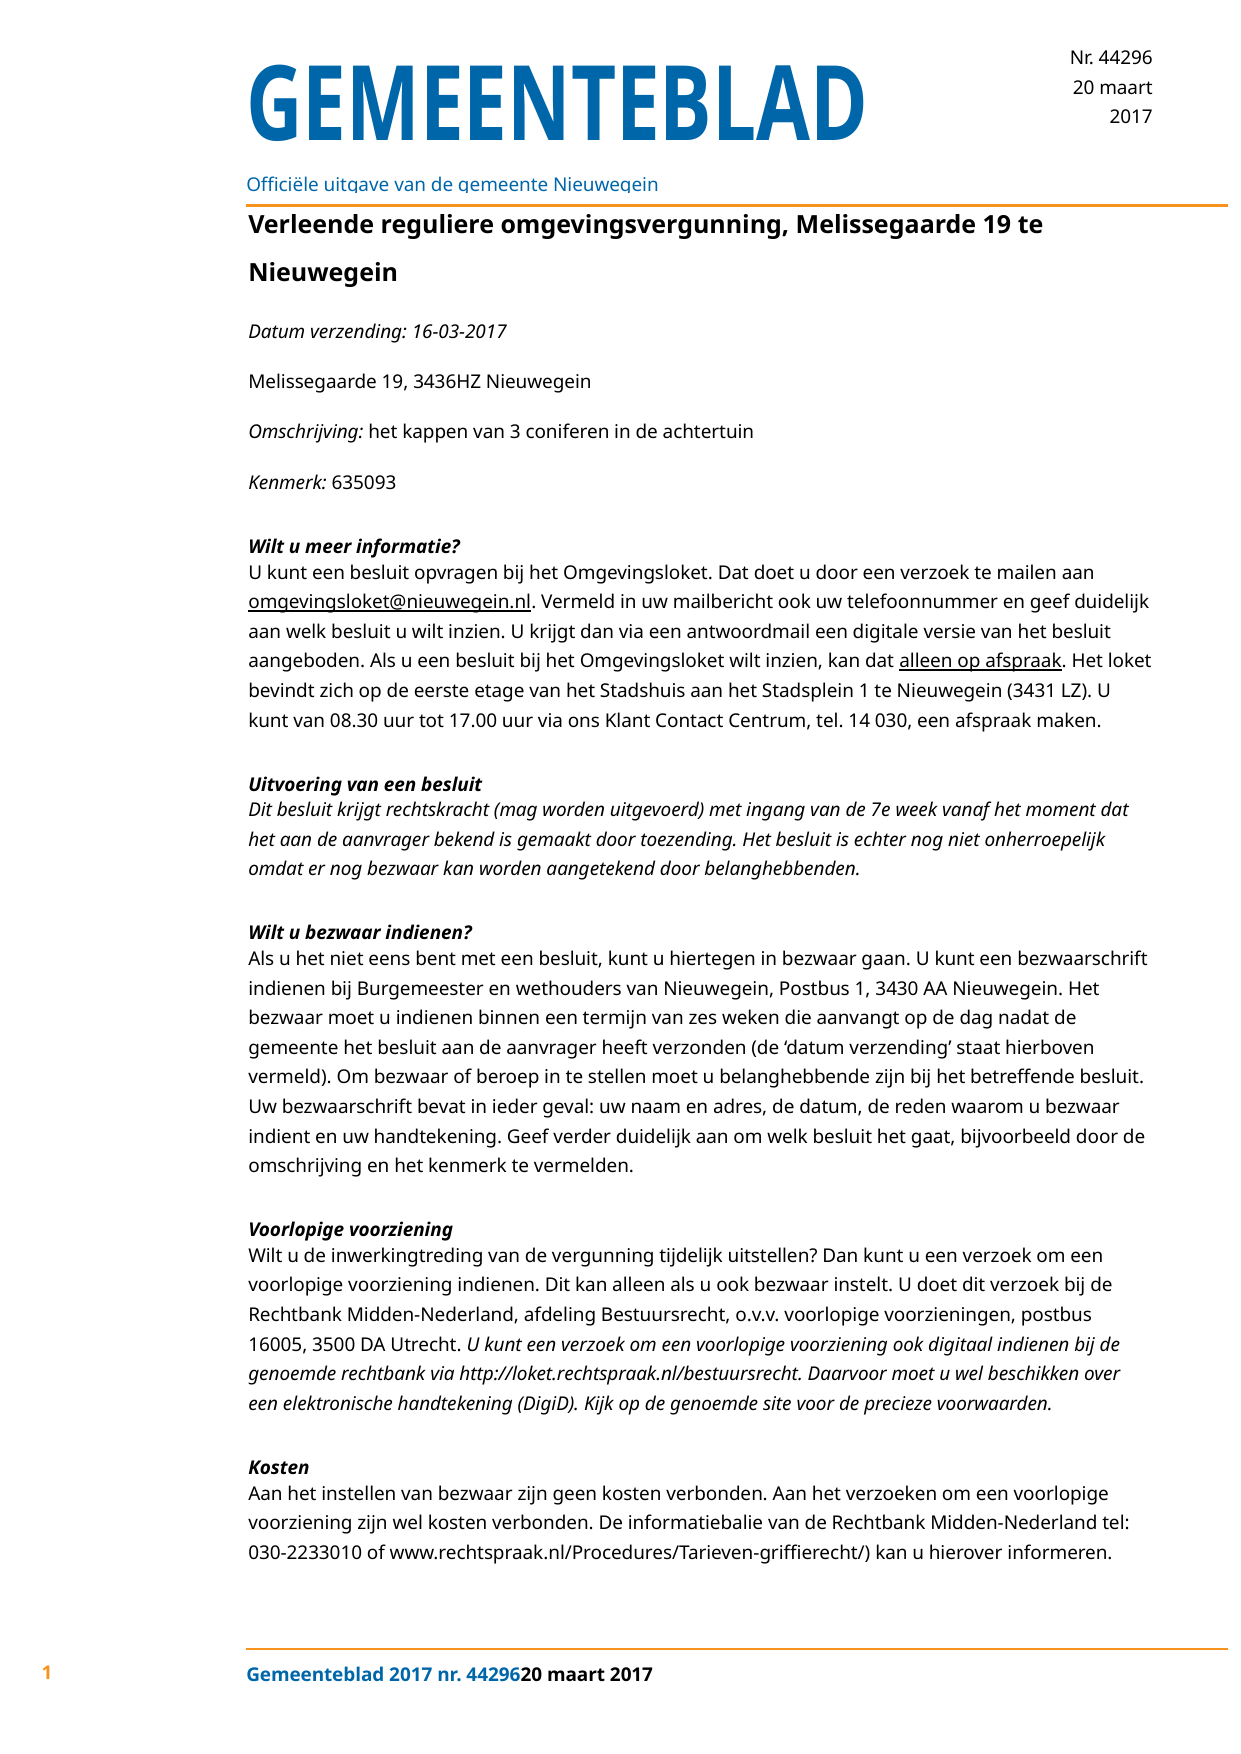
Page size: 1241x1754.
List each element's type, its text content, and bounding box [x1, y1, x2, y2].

text Kosten [248, 1454, 1152, 1480]
text Omschrijving: het kappen van 3 coniferen in de achtertuin [248, 419, 1152, 444]
text Kenmerk: 635093 [248, 469, 1152, 495]
text Verleende reguliere omgevingsvergunning, Melissegaarde 19 te Nieuwegein [248, 207, 1152, 288]
text U kunt een besluit opvragen bij het Omgevingsloket. Dat doet u door een verzoek te mailen aan omgevingsloket@nieuwegein.nl. Vermeld in uw mailbericht ook uw telefoonnummer en geef duidelijk aan welk besluit u wilt inzien. U krijgt dan via een antwoordmail een digitale versie van het besluit aangeboden. Als u een besluit bij het Omgevingsloket wilt inzien, kan dat alleen op afspraak. Het loket bevindt zich op de eerste etage van het Stadshuis aan het Stadsplein 1 te Nieuwegein (3431 LZ). U kunt van 08.30 uur tot 17.00 uur via ons Klant Contact Centrum, tel. 14 030, een afspraak maken. [248, 559, 1152, 732]
text Wilt u de inwerkingtreding van de vergunning tijdelijk uitstellen? Dan kunt u een verzoek om een voorlopige voorziening indienen. Dit kan alleen als u ook bezwaar instelt. U doet dit verzoek bij de Rechtbank Midden-Nederland, afdeling Bestuursrecht, o.v.v. voorlopige voorzieningen, postbus 16005, 3500 DA Utrecht. U kunt een verzoek om een voorlopige voorziening ook digitaal indienen bij de genoemde rechtbank via http://loket.rechtspraak.nl/bestuursrecht. Daarvoor moet u wel beschikken over een elektronische handtekening (DigiD). Kijk op de genoemde site voor de precieze voorwaarden. [248, 1242, 1152, 1416]
text Voorlopige voorziening [248, 1216, 1152, 1242]
text Als u het niet eens bent met een besluit, kunt u hiertegen in bezwaar gaan. U kunt een bezwaarschrift indienen bij Burgemeester en wethouders van Nieuwegein, Postbus 1, 3430 AA Nieuwegein. Het bezwaar moet u indienen binnen een termijn van zes weken die aanvangt op de dag nadat de gemeente het besluit aan de aanvrager heeft verzonden (de ‘datum verzending’ staat hierboven vermeld). Om bezwaar of beroep in te stellen moet u belanghebbende zijn bij het betreffende besluit. Uw bezwaarschrift bevat in ieder geval: uw naam en adres, de datum, de reden waarom u bezwaar indient en uw handtekening. Geef verder duidelijk aan om welk besluit het gaat, bijvoorbeeld door de omschrijving en het kenmerk te vermelden. [248, 945, 1152, 1178]
text Uitvoering van een besluit [248, 771, 1152, 796]
text Wilt u bezwaar indienen? [248, 919, 1152, 945]
text Melissegaarde 19, 3436HZ Nieuwegein [248, 368, 1152, 394]
text Aan het instellen van bezwaar zijn geen kosten verbonden. Aan het verzoeken om een voorlopige voorziening zijn wel kosten verbonden. De informatiebalie van de Rechtbank Midden-Nederland tel: 030-2233010 of www.rechtspraak.nl/Procedures/Tarieven-griffierecht/) kan u hierover informeren. [248, 1480, 1152, 1564]
text Dit besluit krijgt rechtskracht (mag worden uitgevoerd) met ingang van de 7e week vanaf het moment dat het aan de aanvrager bekend is gemaakt door toezending. Het besluit is echter nog niet onherroepelijk omdat er nog bezwaar kan worden aangetekend door belanghebbenden. [248, 796, 1152, 881]
picture [41, 47, 231, 172]
text Datum verzending: 16-03-2017 [248, 318, 1152, 344]
text Wilt u meer informatie? [248, 533, 1152, 559]
